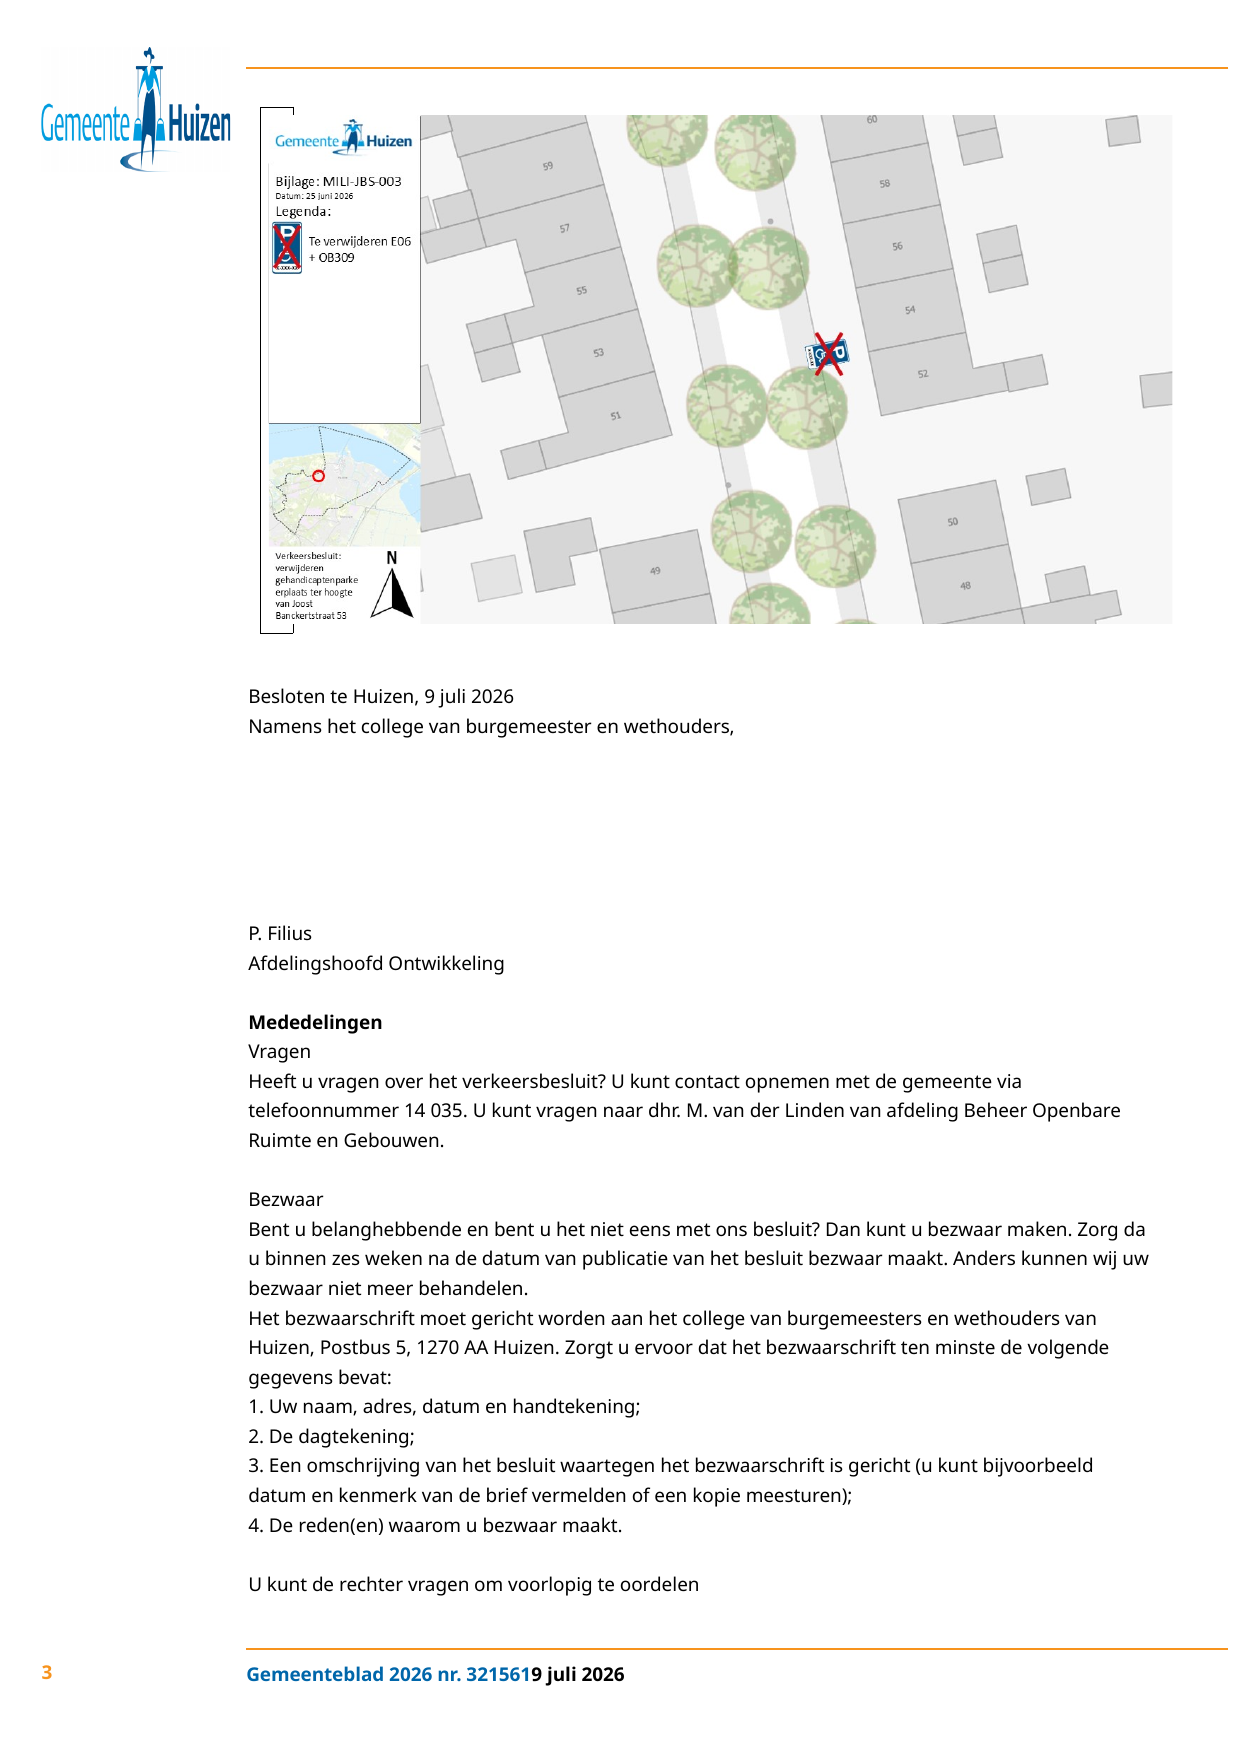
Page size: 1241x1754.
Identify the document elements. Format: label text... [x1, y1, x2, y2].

text Heeft u vragen over het verkeersbesluit? U kunt contact opnemen met de gemeente via telefoonnummer 14 035. U kunt vragen naar dhr. M. van der Linden van afdeling Beheer Openbare Ruimte en Gebouwen. [248, 1068, 1152, 1153]
text U kunt de rechter vragen om voorlopig te oordelen [248, 1571, 1152, 1597]
text Vragen [248, 1038, 1152, 1064]
text Mededelingen [248, 1009, 1152, 1035]
text 3. Een omschrijving van het besluit waartegen het bezwaarschrift is gericht (u kunt bijvoorbeeld datum en kenmerk van de brief vermelden of een kopie meesturen); [248, 1453, 1152, 1508]
picture [268, 115, 1173, 624]
text Het bezwaarschrift moet gericht worden aan het college van burgemeesters en wethouders van Huizen, Postbus 5, 1270 AA Huizen. Zorgt u ervoor dat het bezwaarschrift ten minste de volgende gegevens bevat: [248, 1305, 1152, 1390]
text Afdelingshoofd Ontwikkeling [248, 950, 1152, 976]
picture [41, 47, 231, 172]
text Besloten te Huizen, 9 juli 2026 [248, 683, 1152, 709]
text Namens het college van burgemeester en wethouders, [248, 713, 1152, 739]
text 1. Uw naam, adres, datum en handtekening; [248, 1393, 1152, 1419]
text 4. De reden(en) waarom u bezwaar maakt. [248, 1512, 1152, 1538]
text Bezwaar [248, 1186, 1152, 1212]
text Bent u belanghebbende en bent u het niet eens met ons besluit? Dan kunt u bezwaar maken. Zorg da u binnen zes weken na de datum van publicatie van het besluit bezwaar maakt. Anders kunnen wij uw bezwaar niet meer behandelen. [248, 1216, 1152, 1301]
text 2. De dagtekening; [248, 1423, 1152, 1449]
text P. Filius [248, 920, 1152, 946]
